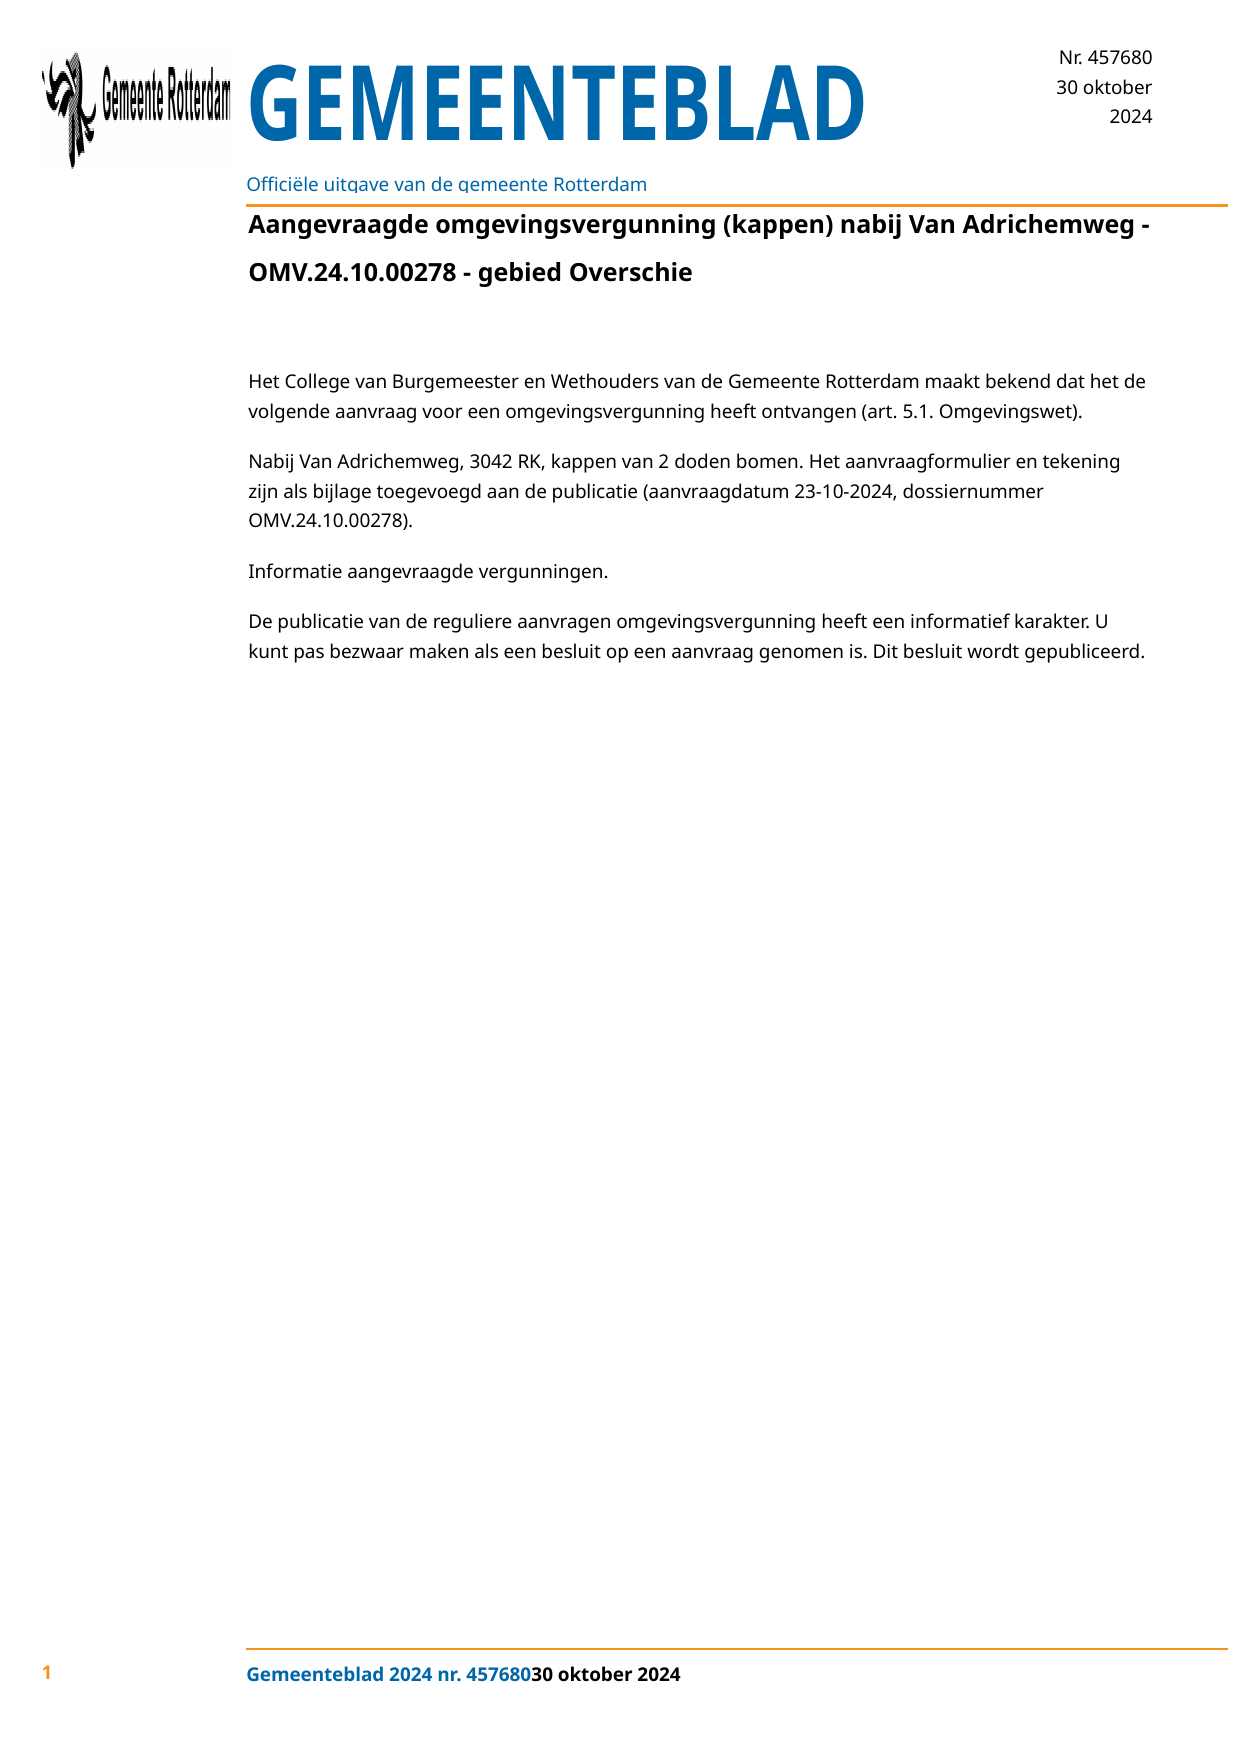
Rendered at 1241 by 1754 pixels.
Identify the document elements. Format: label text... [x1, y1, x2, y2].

text Nabij Van Adrichemweg, 3042 RK, kappen van 2 doden bomen. Het aanvraagformulier en tekening zijn als bijlage toegevoegd aan de publicatie (aanvraagdatum 23-10-2024, dossiernummer OMV.24.10.00278). [248, 448, 1152, 533]
picture [41, 47, 231, 172]
text De publicatie van de reguliere aanvragen omgevingsvergunning heeft een informatief karakter. U kunt pas bezwaar maken als een besluit op een aanvraag genomen is. Dit besluit wordt gepubliceerd. [248, 608, 1152, 664]
text Het College van Burgemeester en Wethouders van de Gemeente Rotterdam maakt bekend dat het de volgende aanvraag voor een omgevingsvergunning heeft ontvangen (art. 5.1. Omgevingswet). [248, 368, 1152, 424]
text Aangevraagde omgevingsvergunning (kappen) nabij Van Adrichemweg - OMV.24.10.00278 - gebied Overschie [248, 207, 1152, 288]
text Informatie aangevraagde vergunningen. [248, 558, 1152, 584]
